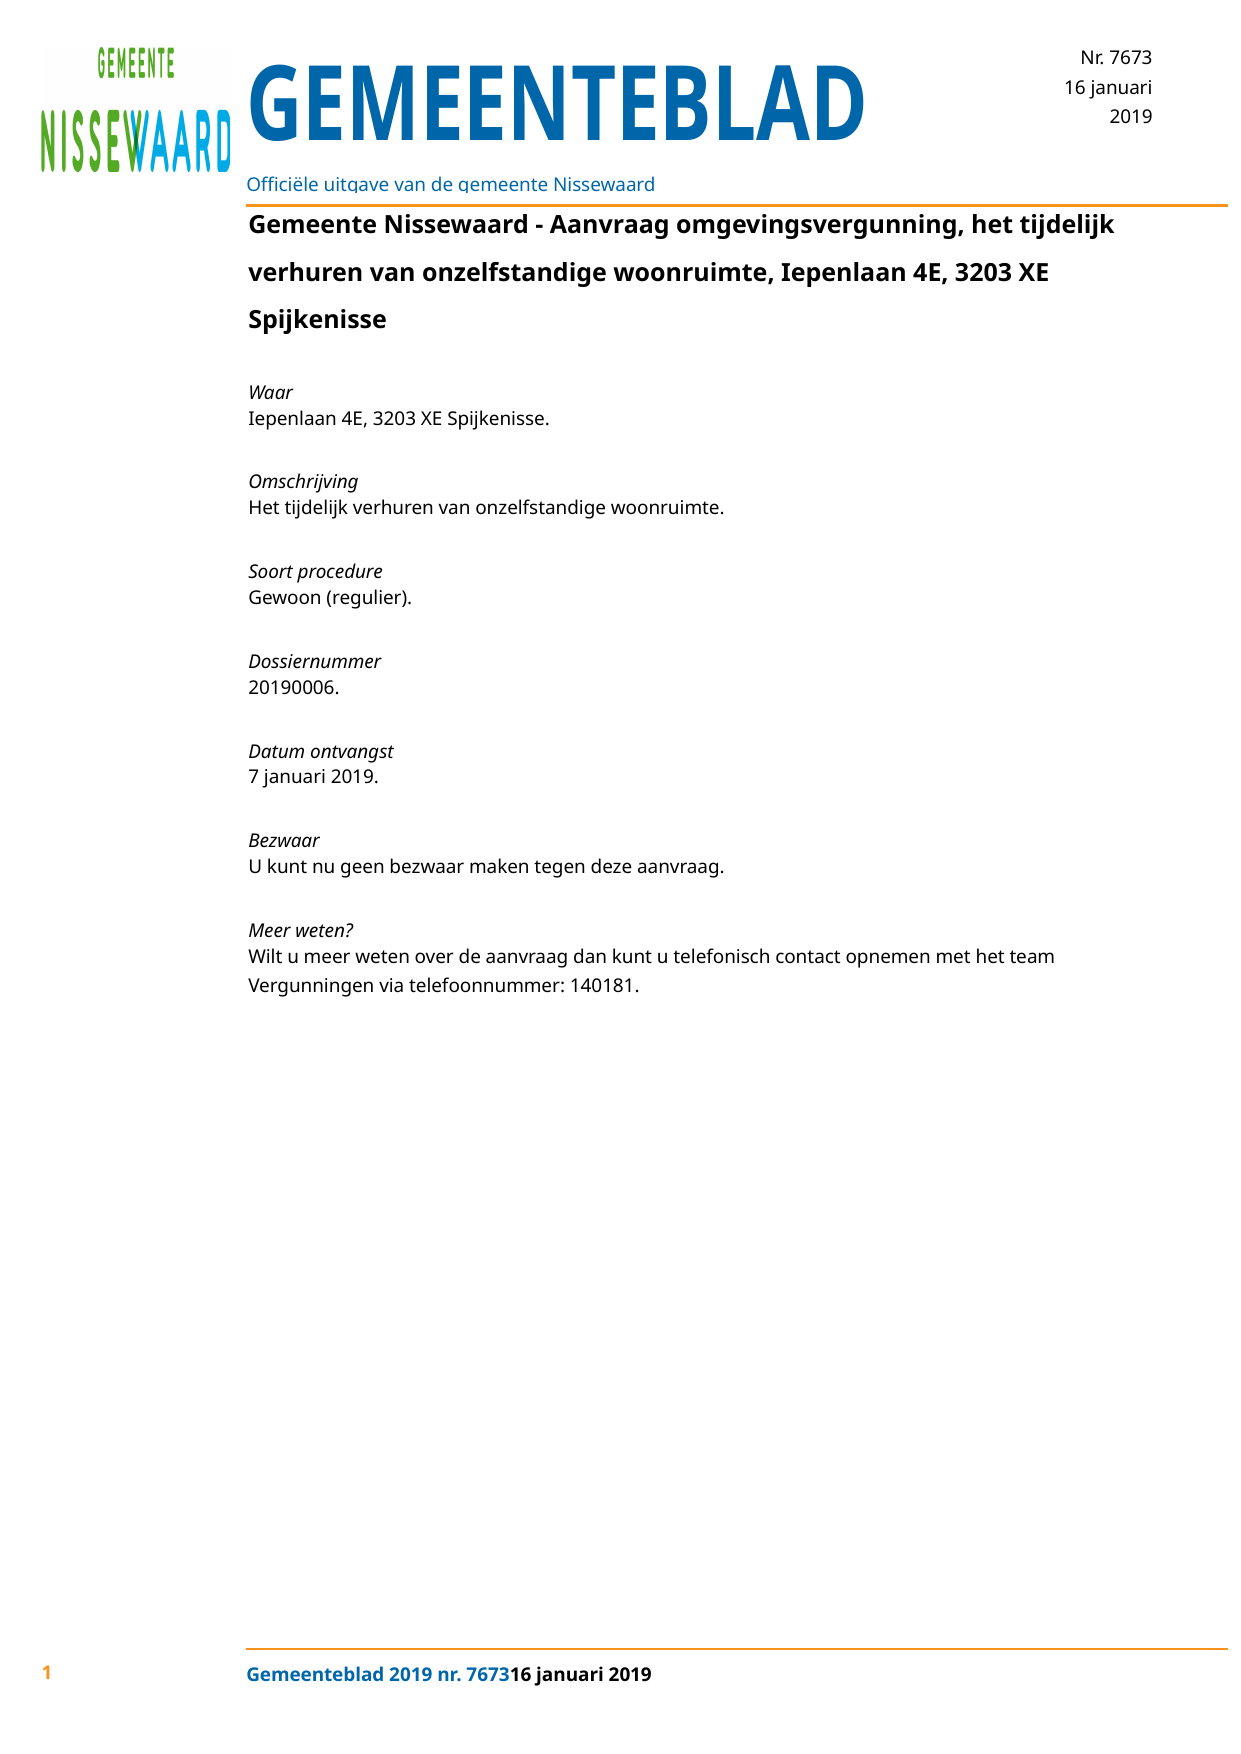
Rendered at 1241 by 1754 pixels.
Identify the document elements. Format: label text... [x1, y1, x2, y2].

text Gewoon (regulier). [248, 584, 1152, 610]
text Het tijdelijk verhuren van onzelfstandige woonruimte. [248, 494, 1152, 520]
picture [222, 122, 227, 160]
text Datum ontvangst [248, 738, 1152, 763]
picture [41, 47, 231, 172]
text Iepenlaan 4E, 3203 XE Spijkenisse. [248, 405, 1152, 431]
picture [154, 157, 165, 172]
text Dossiernummer [248, 648, 1152, 674]
text Meer weten? [248, 917, 1152, 943]
text Waar [248, 379, 1152, 405]
text Wilt u meer weten over de aanvraag dan kunt u telefonisch contact opnemen met het team Vergunningen via telefoonnummer: 140181. [248, 943, 1152, 998]
text U kunt nu geen bezwaar maken tegen deze aanvraag. [248, 853, 1152, 879]
text 7 januari 2019. [248, 763, 1152, 789]
text Gemeente Nissewaard - Aanvraag omgevingsvergunning, het tijdelijk verhuren van onzelfstandige woonruimte, Iepenlaan 4E, 3203 XE Spijkenisse [248, 207, 1152, 336]
text Soort procedure [248, 558, 1152, 584]
text Omschrijving [248, 469, 1152, 494]
text Bezwaar [248, 827, 1152, 853]
picture [176, 157, 187, 172]
picture [201, 122, 206, 138]
picture [200, 151, 206, 172]
text 20190006. [248, 674, 1152, 699]
